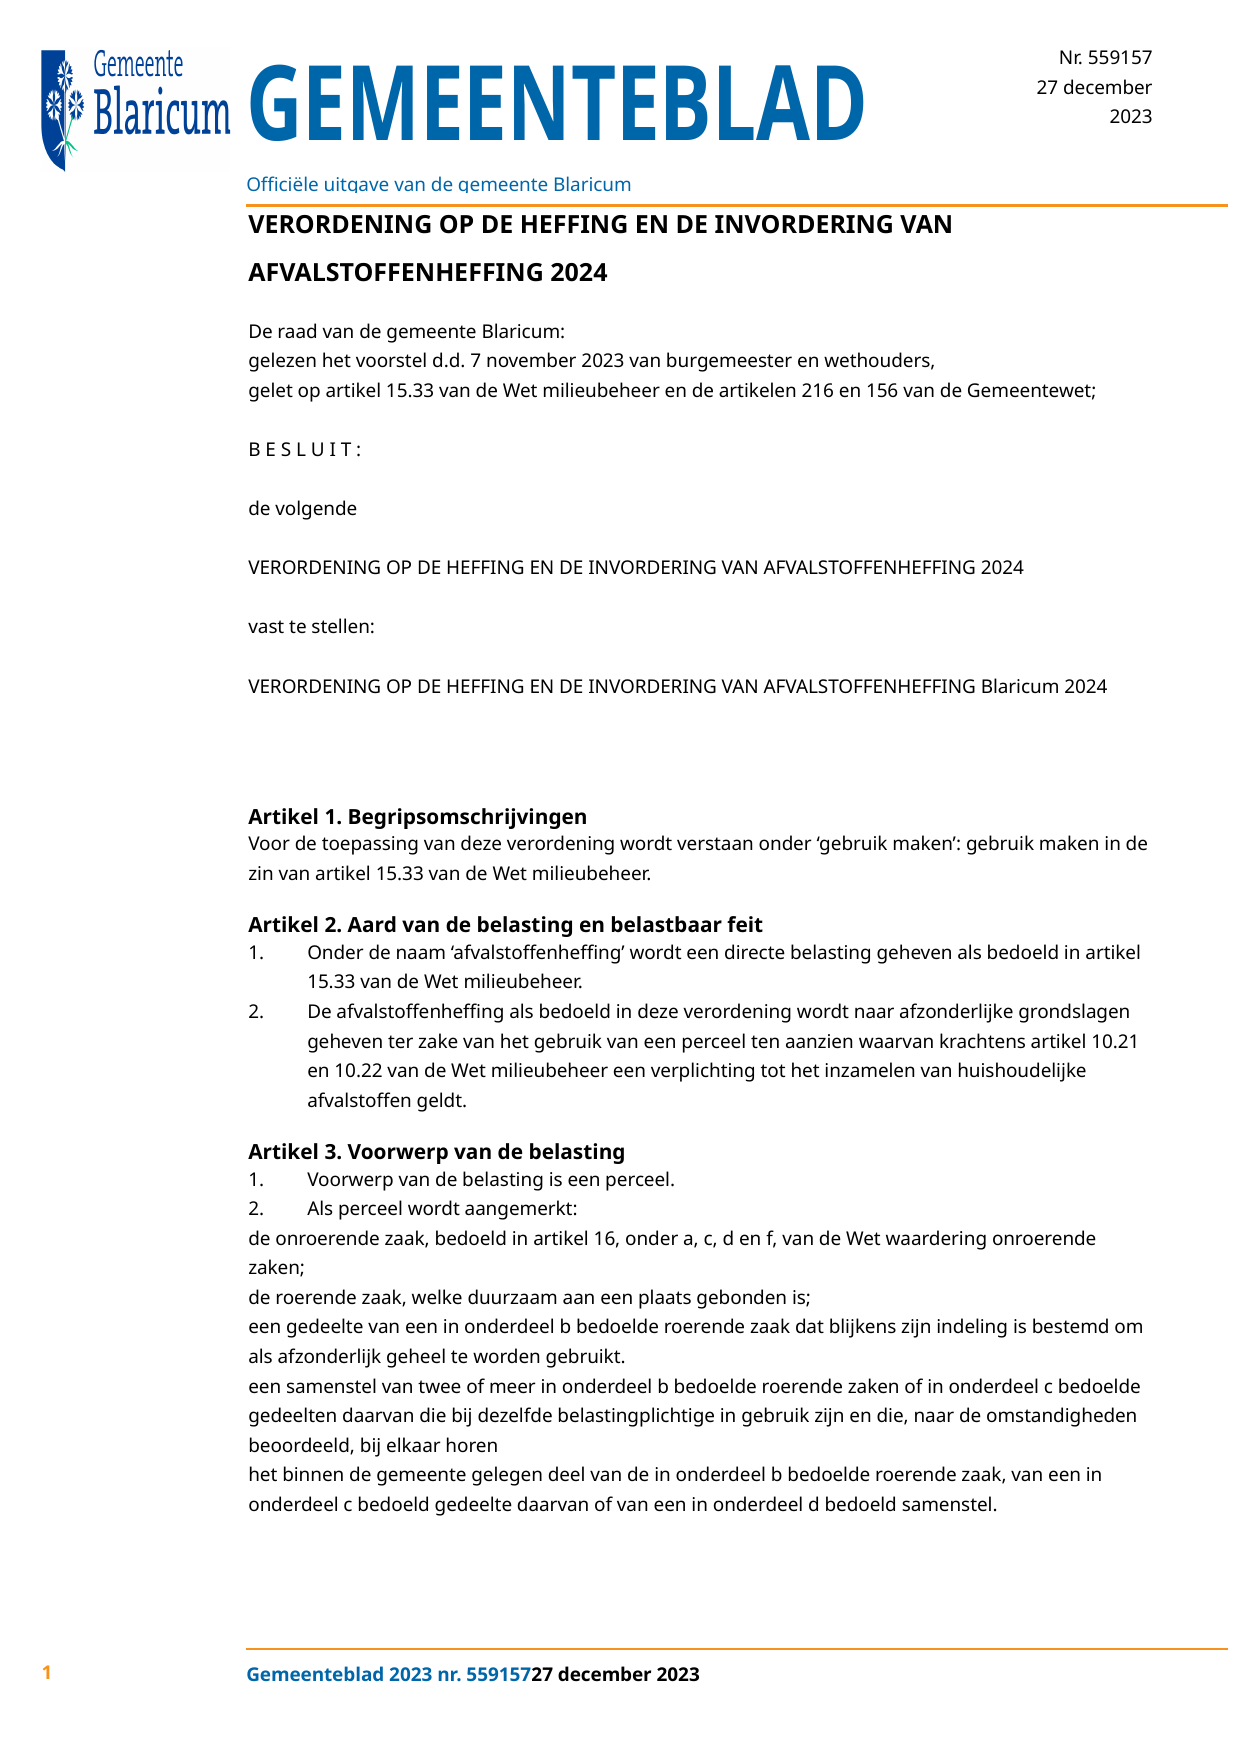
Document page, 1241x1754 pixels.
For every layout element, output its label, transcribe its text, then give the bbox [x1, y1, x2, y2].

text de volgende [248, 495, 1152, 521]
text VERORDENING OP DE HEFFING EN DE INVORDERING VAN AFVALSTOFFENHEFFING 2024 [248, 554, 1152, 580]
text een samenstel van twee of meer in onderdeel b bedoelde roerende zaken of in onderdeel c bedoelde gedeelten daarvan die bij dezelfde belastingplichtige in gebruik zijn en die, naar de omstandigheden beoordeeld, bij elkaar horen [248, 1373, 1152, 1458]
text een gedeelte van een in onderdeel b bedoelde roerende zaak dat blijkens zijn indeling is bestemd om als afzonderlijk geheel te worden gebruikt. [248, 1314, 1152, 1369]
text het binnen de gemeente gelegen deel van de in onderdeel b bedoelde roerende zaak, van een in onderdeel c bedoeld gedeelte daarvan of van een in onderdeel d bedoeld samenstel. [248, 1462, 1152, 1517]
list Als perceel wordt aangemerkt: [248, 1195, 1152, 1221]
text vast te stellen: [248, 614, 1152, 639]
text Artikel 3. Voorwerp van de belasting [248, 1137, 1152, 1166]
list Voorwerp van de belasting is een perceel. [248, 1166, 1152, 1192]
picture [41, 47, 231, 172]
text gelet op artikel 15.33 van de Wet milieubeheer en de artikelen 216 en 156 van de Gemeentewet; [248, 377, 1152, 403]
text de onroerende zaak, bedoeld in artikel 16, onder a, c, d en f, van de Wet waardering onroerende zaken; [248, 1225, 1152, 1280]
text VERORDENING OP DE HEFFING EN DE INVORDERING VAN AFVALSTOFFENHEFFING 2024 [248, 207, 1152, 288]
text gelezen het voorstel d.d. 7 november 2023 van burgemeester en wethouders, [248, 347, 1152, 373]
list Onder de naam ‘afvalstoffenheffing’ wordt een directe belasting geheven als bedoeld in artikel 15.33 van de Wet milieubeheer. [248, 939, 1152, 994]
text Artikel 1. Begripsomschrijvingen [248, 802, 1152, 831]
text Artikel 2. Aard van de belasting en belastbaar feit [248, 911, 1152, 939]
text B E S L U I T : [248, 436, 1152, 462]
text Voor de toepassing van deze verordening wordt verstaan onder ‘gebruik maken’: gebruik maken in de zin van artikel 15.33 van de Wet milieubeheer. [248, 831, 1152, 886]
text de roerende zaak, welke duurzaam aan een plaats gebonden is; [248, 1284, 1152, 1310]
list De afvalstoffenheffing als bedoeld in deze verordening wordt naar afzonderlijke grondslagen geheven ter zake van het gebruik van een perceel ten aanzien waarvan krachtens artikel 10.21 en 10.22 van de Wet milieubeheer een verplichting tot het inzamelen van huishoudelijke afvalstoffen geldt. [248, 998, 1152, 1113]
text De raad van de gemeente Blaricum: [248, 318, 1152, 344]
text VERORDENING OP DE HEFFING EN DE INVORDERING VAN AFVALSTOFFENHEFFING Blaricum 2024 [248, 673, 1152, 699]
